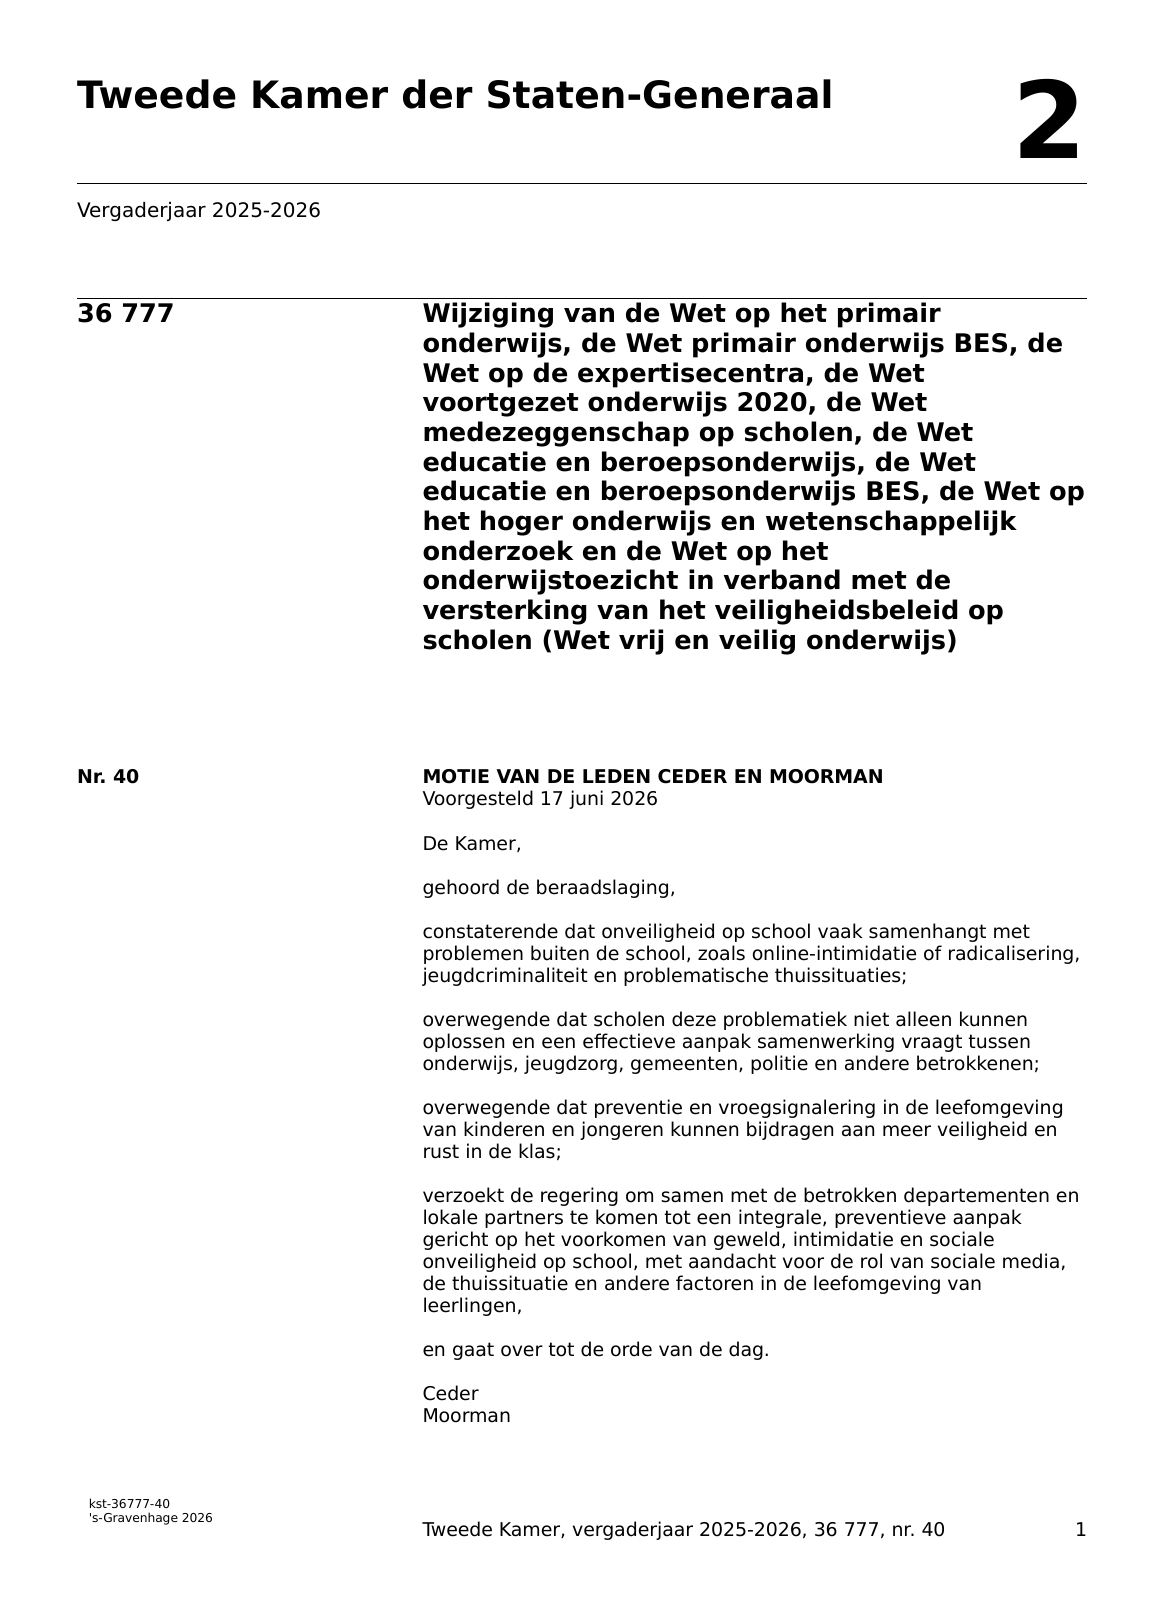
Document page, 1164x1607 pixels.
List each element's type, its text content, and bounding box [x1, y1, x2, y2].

table_header Tweede Kamer der Staten-Generaal [77, 59, 886, 183]
table_header 2 [886, 59, 1087, 183]
text gehoord de beraadslaging, [422, 877, 1087, 898]
text 's-Gravenhage 2026 [88, 1511, 323, 1525]
text Moorman [422, 1405, 1087, 1427]
text en gaat over tot de orde van de dag. [422, 1339, 1087, 1361]
table_cell Vergaderjaar 2025-2026 [77, 184, 1087, 298]
subtitle Nr. 40 MOTIE VAN DE LEDEN CEDER EN MOORMAN [77, 766, 1087, 788]
text overwegende dat scholen deze problematiek niet alleen kunnen oplossen en een effectieve aanpak samenwerking vraagt tussen onderwijs, jeugdzorg, gemeenten, politie en andere betrokkenen; [422, 1009, 1087, 1075]
text Ceder [422, 1383, 1087, 1405]
text constaterende dat onveiligheid op school vaak samenhangt met problemen buiten de school, zoals online-intimidatie of radicalisering, jeugdcriminaliteit en problematische thuissituaties; [422, 921, 1087, 987]
text verzoekt de regering om samen met de betrokken departementen en lokale partners te komen tot een integrale, preventieve aanpak gericht op het voorkomen van geweld, intimidatie en sociale onveiligheid op school, met aandacht voor de rol van sociale media, de thuissituatie en andere factoren in de leefomgeving van leerlingen, [422, 1185, 1087, 1317]
subtitle 36 777 Wijziging van de Wet op het primair onderwijs, de Wet primair onderwijs BES, de Wet op de expertisecentra, de Wet voortgezet onderwijs 2020, de Wet medezeggenschap op scholen, de Wet educatie en beroepsonderwijs, de Wet educatie en beroepsonderwijs BES, de Wet op het hoger onderwijs en wetenschappelijk onderzoek en de Wet op het onderwijstoezicht in verband met de versterking van het veiligheidsbeleid op scholen (Wet vrij en veilig onderwijs) [77, 299, 1087, 655]
text De Kamer, [422, 832, 1087, 854]
text Voorgesteld 17 juni 2026 [422, 788, 1087, 810]
text kst-36777-40 [88, 1497, 323, 1511]
text overwegende dat preventie en vroegsignalering in de leefomgeving van kinderen en jongeren kunnen bijdragen aan meer veiligheid en rust in de klas; [422, 1097, 1087, 1163]
